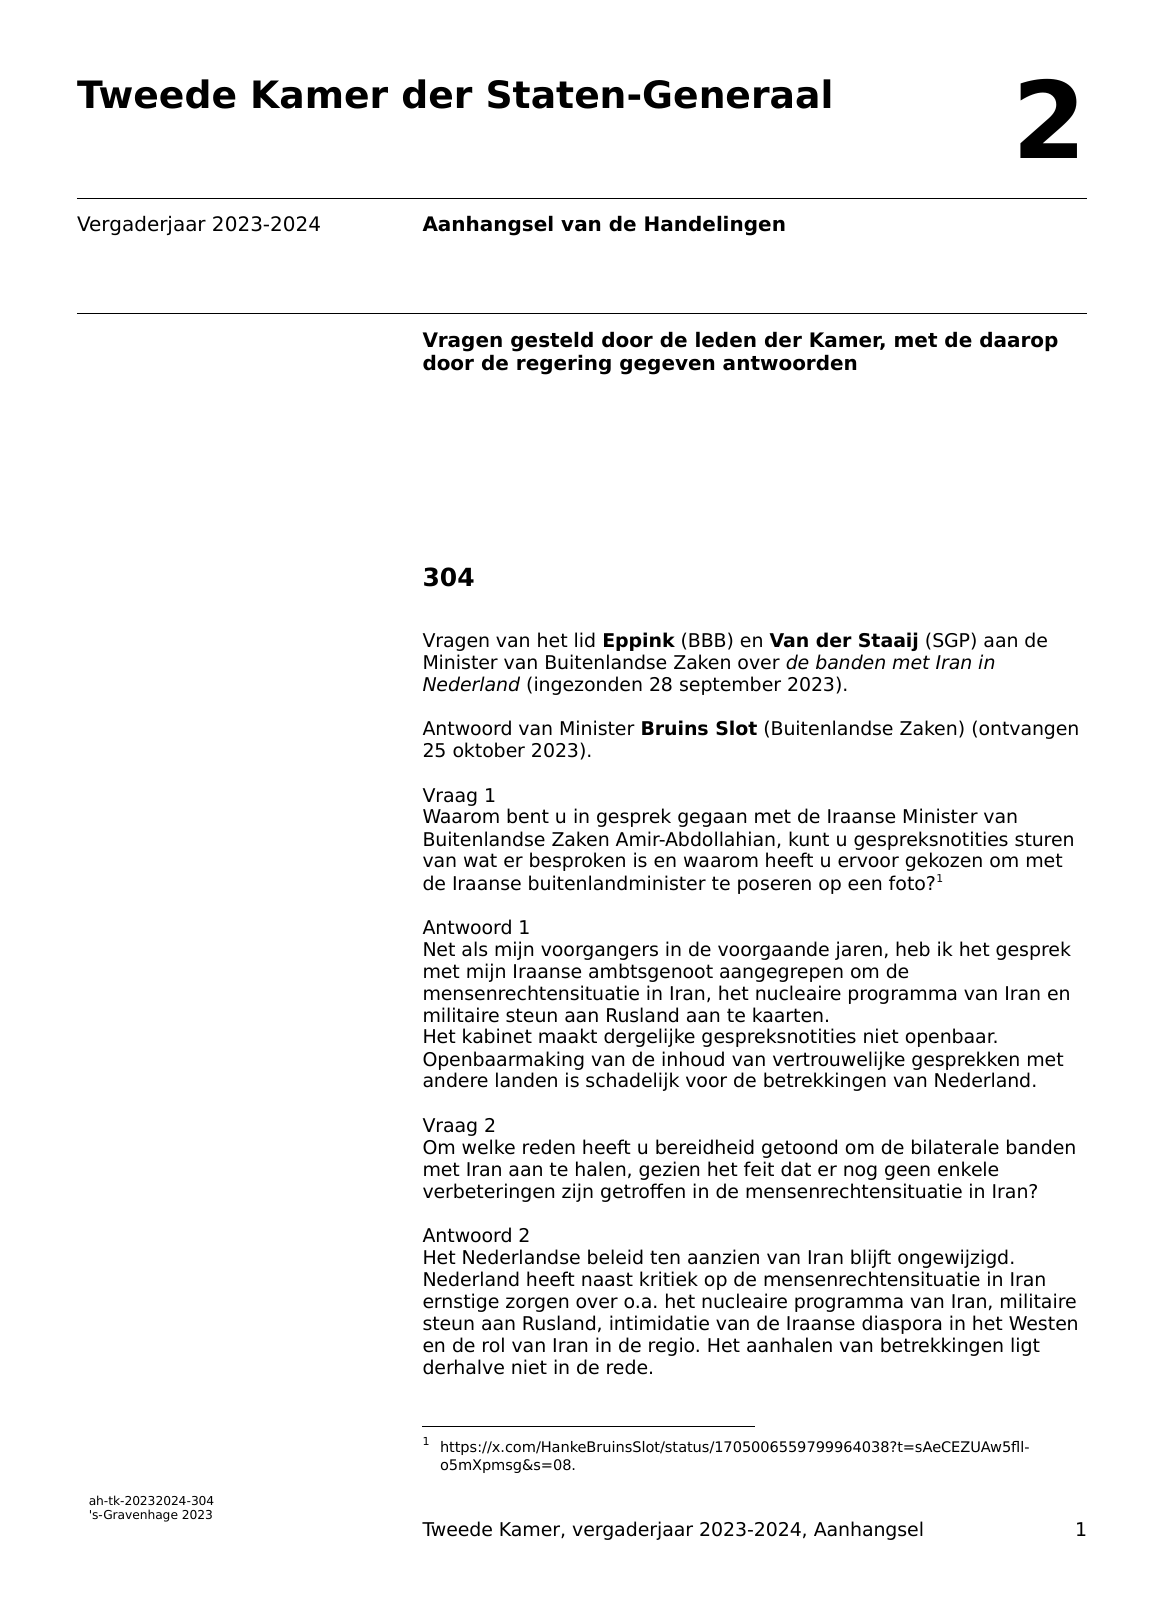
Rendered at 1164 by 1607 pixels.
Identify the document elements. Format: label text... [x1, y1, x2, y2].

table_header 2 [886, 59, 1087, 198]
text https://x.com/HankeBruinsSlot/status/1705006559799964038?t=sAeCEZUAw5fll-o5mXpmsg&s=08. [422, 1435, 1087, 1474]
text Om welke reden heeft u bereidheid getoond om de bilaterale banden met Iran aan te halen, gezien het feit dat er nog geen enkele verbeteringen zijn getroffen in de mensenrechtensituatie in Iran? [422, 1137, 1087, 1202]
text Antwoord van Minister Bruins Slot (Buitenlandse Zaken) (ontvangen 25 oktober 2023). [422, 718, 1087, 762]
table_cell Vergaderjaar 2023-2024 [77, 199, 422, 313]
table_cell Aanhangsel van de Handelingen [422, 199, 1087, 313]
table_cell Vragen gesteld door de leden der Kamer, met de daarop door de regering gegeven antwoorden [422, 314, 1087, 375]
text 's-Gravenhage 2023 [88, 1508, 323, 1522]
text ah-tk-20232024-304 [88, 1494, 323, 1508]
text 304 [422, 563, 1087, 592]
text Antwoord 1 [422, 917, 1087, 938]
text Vraag 2 [422, 1114, 1087, 1137]
text Vraag 1 [422, 784, 1087, 806]
table_header Tweede Kamer der Staten-Generaal [77, 59, 886, 198]
text Antwoord 2 [422, 1225, 1087, 1247]
text Het kabinet maakt dergelijke gespreksnotities niet openbaar. Openbaarmaking van de inhoud van vertrouwelijke gesprekken met andere landen is schadelijk voor de betrekkingen van Nederland. [422, 1026, 1087, 1092]
text Net als mijn voorgangers in de voorgaande jaren, heb ik het gesprek met mijn Iraanse ambtsgenoot aangegrepen om de mensenrechtensituatie in Iran, het nucleaire programma van Iran en militaire steun aan Rusland aan te kaarten. [422, 938, 1087, 1026]
text Het Nederlandse beleid ten aanzien van Iran blijft ongewijzigd. Nederland heeft naast kritiek op de mensenrechtensituatie in Iran ernstige zorgen over o.a. het nucleaire programma van Iran, militaire steun aan Rusland, intimidatie van de Iraanse diaspora in het Westen en de rol van Iran in de regio. Het aanhalen van betrekkingen ligt derhalve niet in de rede. [422, 1247, 1087, 1378]
text Vragen van het lid Eppink (BBB) en Van der Staaij (SGP) aan de Minister van Buitenlandse Zaken over de banden met Iran in Nederland (ingezonden 28 september 2023). [422, 630, 1087, 696]
text Waarom bent u in gesprek gegaan met de Iraanse Minister van Buitenlandse Zaken Amir-Abdollahian, kunt u gespreksnotities sturen van wat er besproken is en waarom heeft u ervoor gekozen om met de Iraanse buitenlandminister te poseren op een foto? [422, 806, 1087, 894]
table_cell [77, 314, 422, 375]
